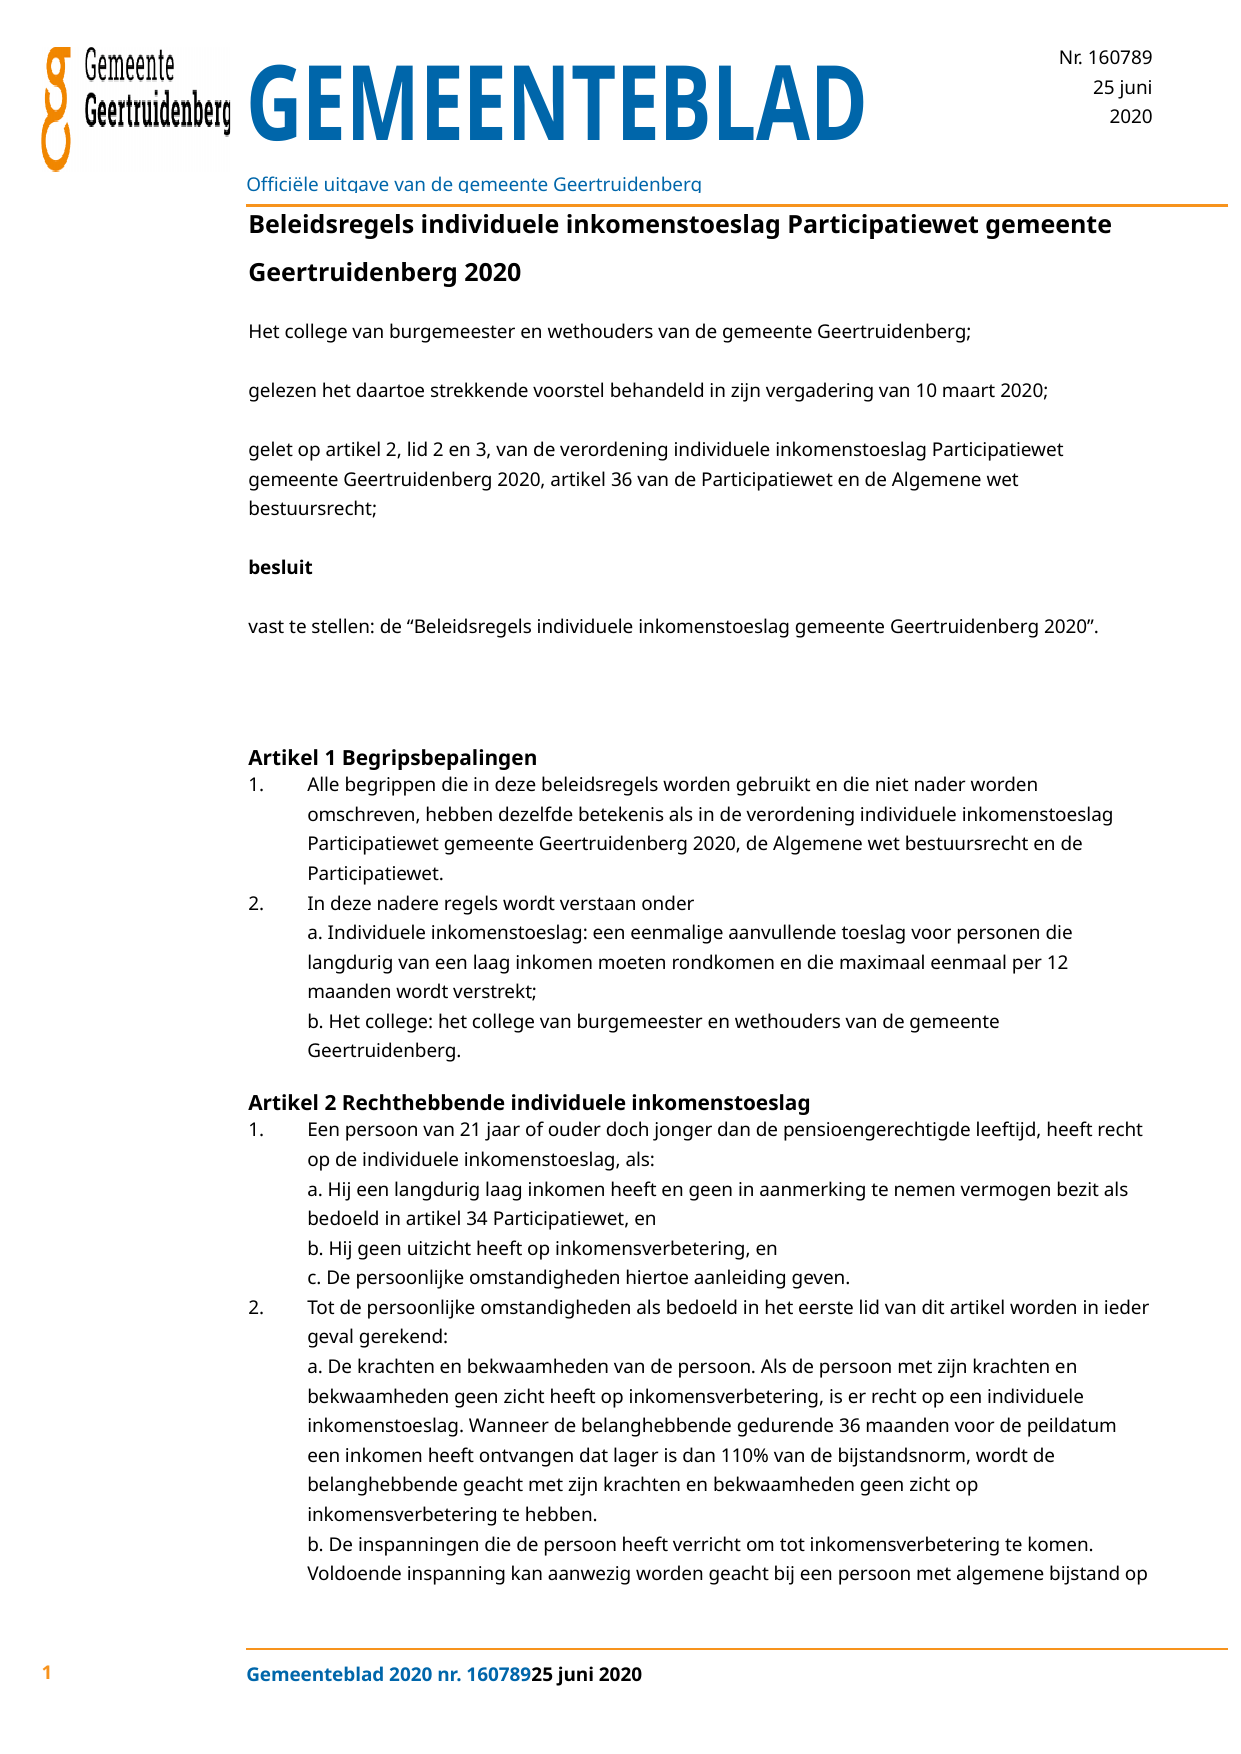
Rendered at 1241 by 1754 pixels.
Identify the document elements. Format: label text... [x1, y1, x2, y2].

text gelet op artikel 2, lid 2 en 3, van de verordening individuele inkomenstoeslag Participatiewet gemeente Geertruidenberg 2020, artikel 36 van de Participatiewet en de Algemene wet bestuursrecht; [248, 436, 1152, 521]
text gelezen het daartoe strekkende voorstel behandeld in zijn vergadering van 10 maart 2020; [248, 377, 1152, 403]
list b. Het college: het college van burgemeester en wethouders van de gemeente Geertruidenberg. [248, 1008, 1152, 1063]
text Beleidsregels individuele inkomenstoeslag Participatiewet gemeente Geertruidenberg 2020 [248, 207, 1152, 288]
list a. De krachten en bekwaamheden van de persoon. Als de persoon met zijn krachten en bekwaamheden geen zicht heeft op inkomensverbetering, is er recht op een individuele inkomenstoeslag. Wanneer de belanghebbende gedurende 36 maanden voor de peildatum een inkomen heeft ontvangen dat lager is dan 110% van de bijstandsnorm, wordt de belanghebbende geacht met zijn krachten en bekwaamheden geen zicht op inkomensverbetering te hebben. [248, 1353, 1152, 1527]
list b. De inspanningen die de persoon heeft verricht om tot inkomensverbetering te komen. Voldoende inspanning kan aanwezig worden geacht bij een persoon met algemene bijstand op [248, 1531, 1152, 1586]
text vast te stellen: de “Beleidsregels individuele inkomenstoeslag gemeente Geertruidenberg 2020”. [248, 614, 1152, 639]
list a. Individuele inkomenstoeslag: een eenmalige aanvullende toeslag voor personen die langdurig van een laag inkomen moeten rondkomen en die maximaal eenmaal per 12 maanden wordt verstrekt; [248, 919, 1152, 1004]
list In deze nadere regels wordt verstaan onder [248, 890, 1152, 916]
picture [41, 47, 231, 172]
list Alle begrippen die in deze beleidsregels worden gebruikt en die niet nader worden omschreven, hebben dezelfde betekenis als in de verordening individuele inkomenstoeslag Participatiewet gemeente Geertruidenberg 2020, de Algemene wet bestuursrecht en de Participatiewet. [248, 771, 1152, 886]
list Een persoon van 21 jaar of ouder doch jonger dan de pensioengerechtigde leeftijd, heeft recht op de individuele inkomenstoeslag, als: [248, 1117, 1152, 1172]
list b. Hij geen uitzicht heeft op inkomensverbetering, en [248, 1235, 1152, 1261]
list c. De persoonlijke omstandigheden hiertoe aanleiding geven. [248, 1264, 1152, 1290]
list Tot de persoonlijke omstandigheden als bedoeld in het eerste lid van dit artikel worden in ieder geval gerekend: [248, 1294, 1152, 1349]
text Artikel 1 Begripsbepalingen [248, 743, 1152, 771]
text besluit [248, 554, 1152, 580]
list a. Hij een langdurig laag inkomen heeft en geen in aanmerking te nemen vermogen bezit als bedoeld in artikel 34 Participatiewet, en [248, 1176, 1152, 1231]
text Het college van burgemeester en wethouders van de gemeente Geertruidenberg; [248, 318, 1152, 344]
text Artikel 2 Rechthebbende individuele inkomenstoeslag [248, 1088, 1152, 1117]
